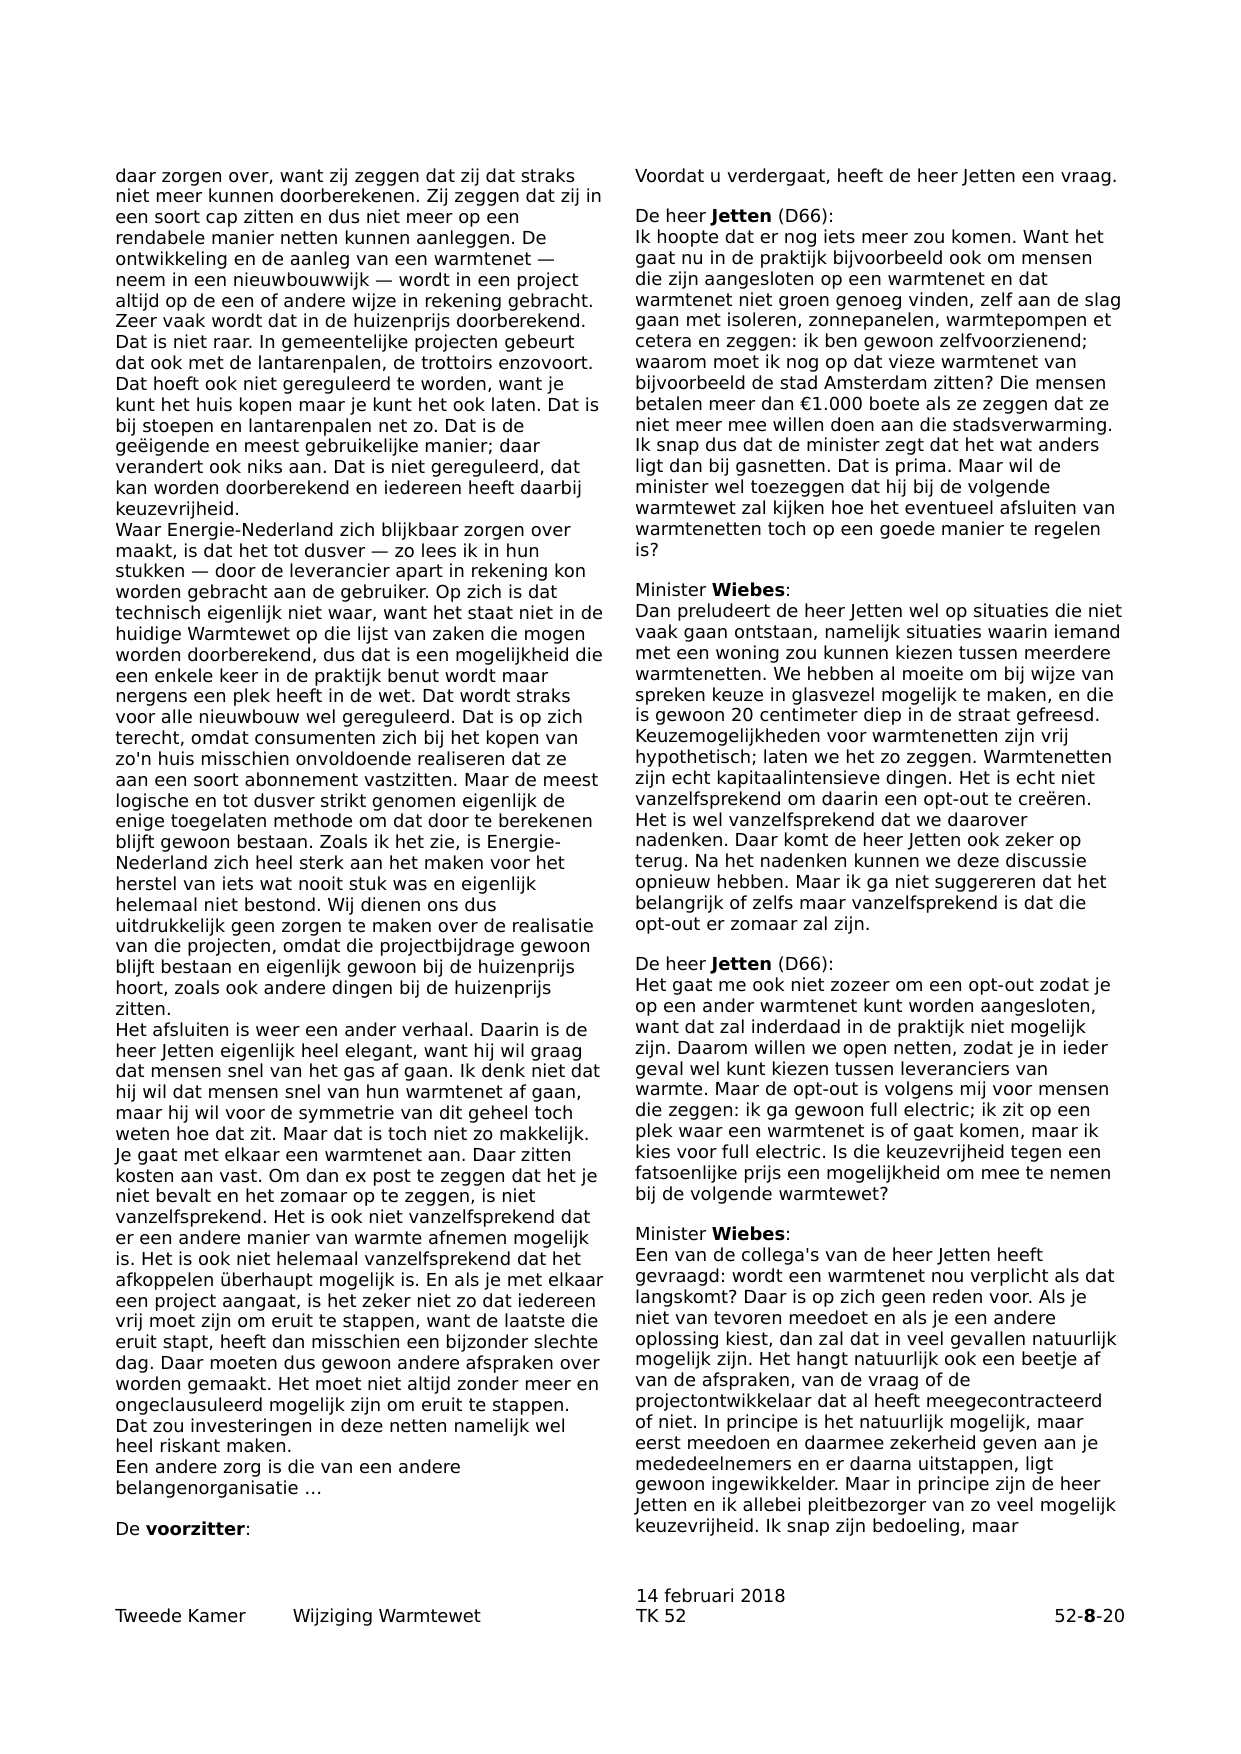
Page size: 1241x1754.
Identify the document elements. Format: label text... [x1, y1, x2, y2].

text Een van de collega's van de heer Jetten heeft gevraagd: wordt een warmtenet nou verplicht als dat langskomt? Daar is op zich geen reden voor. Als je niet van tevoren meedoet en als je een andere oplossing kiest, dan zal dat in veel gevallen natuurlijk mogelijk zijn. Het hangt natuurlijk ook een beetje af van de afspraken, van de vraag of de projectontwikkelaar dat al heeft meegecontracteerd of niet. In principe is het natuurlijk mogelijk, maar eerst meedoen en daarmee zekerheid geven aan je mededeelnemers en er daarna uitstappen, ligt gewoon ingewikkelder. Maar in principe zijn de heer Jetten en ik allebei pleitbezorger van zo veel mogelijk keuzevrijheid. Ik snap zijn bedoeling, maar [635, 1245, 1125, 1537]
text Het afsluiten is weer een ander verhaal. Daarin is de heer Jetten eigenlijk heel elegant, want hij wil graag dat mensen snel van het gas af gaan. Ik denk niet dat hij wil dat mensen snel van hun warmtenet af gaan, maar hij wil voor de symmetrie van dit geheel toch weten hoe dat zit. Maar dat is toch niet zo makkelijk. Je gaat met elkaar een warmtenet aan. Daar zitten kosten aan vast. Om dan ex post te zeggen dat het je niet bevalt en het zomaar op te zeggen, is niet vanzelfsprekend. Het is ook niet vanzelfsprekend dat er een andere manier van warmte afnemen mogelijk is. Het is ook niet helemaal vanzelfsprekend dat het afkoppelen überhaupt mogelijk is. En als je met elkaar een project aangaat, is het zeker niet zo dat iedereen vrij moet zijn om eruit te stappen, want de laatste die eruit stapt, heeft dan misschien een bijzonder slechte dag. Daar moeten dus gewoon andere afspraken over worden gemaakt. Het moet niet altijd zonder meer en ongeclausuleerd mogelijk zijn om eruit te stappen. Dat zou investeringen in deze netten namelijk wel heel riskant maken. [115, 1019, 605, 1457]
text Voordat u verdergaat, heeft de heer Jetten een vraag. [635, 165, 1125, 186]
text Ik hoopte dat er nog iets meer zou komen. Want het gaat nu in de praktijk bijvoorbeeld ook om mensen die zijn aangesloten op een warmtenet en dat warmtenet niet groen genoeg vinden, zelf aan de slag gaan met isoleren, zonnepanelen, warmtepompen et cetera en zeggen: ik ben gewoon zelfvoorzienend; waarom moet ik nog op dat vieze warmtenet van bijvoorbeeld de stad Amsterdam zitten? Die mensen betalen meer dan €1.000 boete als ze zeggen dat ze niet meer mee willen doen aan die stadsverwarming. Ik snap dus dat de minister zegt dat het wat anders ligt dan bij gasnetten. Dat is prima. Maar wil de minister wel toezeggen dat hij bij de volgende warmtewet zal kijken hoe het eventueel afsluiten van warmtenetten toch op een goede manier te regelen is? [635, 227, 1125, 560]
text De voorzitter: [115, 1519, 605, 1539]
text Minister Wiebes: [635, 580, 1125, 601]
text daar zorgen over, want zij zeggen dat zij dat straks niet meer kunnen doorberekenen. Zij zeggen dat zij in een soort cap zitten en dus niet meer op een rendabele manier netten kunnen aanleggen. De ontwikkeling en de aanleg van een warmtenet — neem in een nieuwbouwwijk — wordt in een project altijd op de een of andere wijze in rekening gebracht. Zeer vaak wordt dat in de huizenprijs doorberekend. Dat is niet raar. In gemeentelijke projecten gebeurt dat ook met de lantarenpalen, de trottoirs enzovoort. Dat hoeft ook niet gereguleerd te worden, want je kunt het huis kopen maar je kunt het ook laten. Dat is bij stoepen en lantarenpalen net zo. Dat is de geëigende en meest gebruikelijke manier; daar verandert ook niks aan. Dat is niet gereguleerd, dat kan worden doorberekend en iedereen heeft daarbij keuzevrijheid. [115, 165, 605, 519]
text Waar Energie-Nederland zich blijkbaar zorgen over maakt, is dat het tot dusver — zo lees ik in hun stukken — door de leverancier apart in rekening kon worden gebracht aan de gebruiker. Op zich is dat technisch eigenlijk niet waar, want het staat niet in de huidige Warmtewet op die lijst van zaken die mogen worden doorberekend, dus dat is een mogelijkheid die een enkele keer in de praktijk benut wordt maar nergens een plek heeft in de wet. Dat wordt straks voor alle nieuwbouw wel gereguleerd. Dat is op zich terecht, omdat consumenten zich bij het kopen van zo'n huis misschien onvoldoende realiseren dat ze aan een soort abonnement vastzitten. Maar de meest logische en tot dusver strikt genomen eigenlijk de enige toegelaten methode om dat door te berekenen blijft gewoon bestaan. Zoals ik het zie, is Energie-Nederland zich heel sterk aan het maken voor het herstel van iets wat nooit stuk was en eigenlijk helemaal niet bestond. Wij dienen ons dus uitdrukkelijk geen zorgen te maken over de realisatie van die projecten, omdat die projectbijdrage gewoon blijft bestaan en eigenlijk gewoon bij de huizenprijs hoort, zoals ook andere dingen bij de huizenprijs zitten. [115, 519, 605, 1019]
text De heer Jetten (D66): [635, 206, 1125, 227]
text Dan preludeert de heer Jetten wel op situaties die niet vaak gaan ontstaan, namelijk situaties waarin iemand met een woning zou kunnen kiezen tussen meerdere warmtenetten. We hebben al moeite om bij wijze van spreken keuze in glasvezel mogelijk te maken, en die is gewoon 20 centimeter diep in de straat gefreesd. Keuzemogelijkheden voor warmtenetten zijn vrij hypothetisch; laten we het zo zeggen. Warmtenetten zijn echt kapitaalintensieve dingen. Het is echt niet vanzelfsprekend om daarin een opt-out te creëren. Het is wel vanzelfsprekend dat we daarover nadenken. Daar komt de heer Jetten ook zeker op terug. Na het nadenken kunnen we deze discussie opnieuw hebben. Maar ik ga niet suggereren dat het belangrijk of zelfs maar vanzelfsprekend is dat die opt-out er zomaar zal zijn. [635, 601, 1125, 934]
text Een andere zorg is die van een andere belangenorganisatie … [115, 1457, 605, 1499]
text Het gaat me ook niet zozeer om een opt-out zodat je op een ander warmtenet kunt worden aangesloten, want dat zal inderdaad in de praktijk niet mogelijk zijn. Daarom willen we open netten, zodat je in ieder geval wel kunt kiezen tussen leveranciers van warmte. Maar de opt-out is volgens mij voor mensen die zeggen: ik ga gewoon full electric; ik zit op een plek waar een warmtenet is of gaat komen, maar ik kies voor full electric. Is die keuzevrijheid tegen een fatsoenlijke prijs een mogelijkheid om mee te nemen bij de volgende warmtewet? [635, 975, 1125, 1204]
text Minister Wiebes: [635, 1224, 1125, 1245]
text De heer Jetten (D66): [635, 954, 1125, 975]
